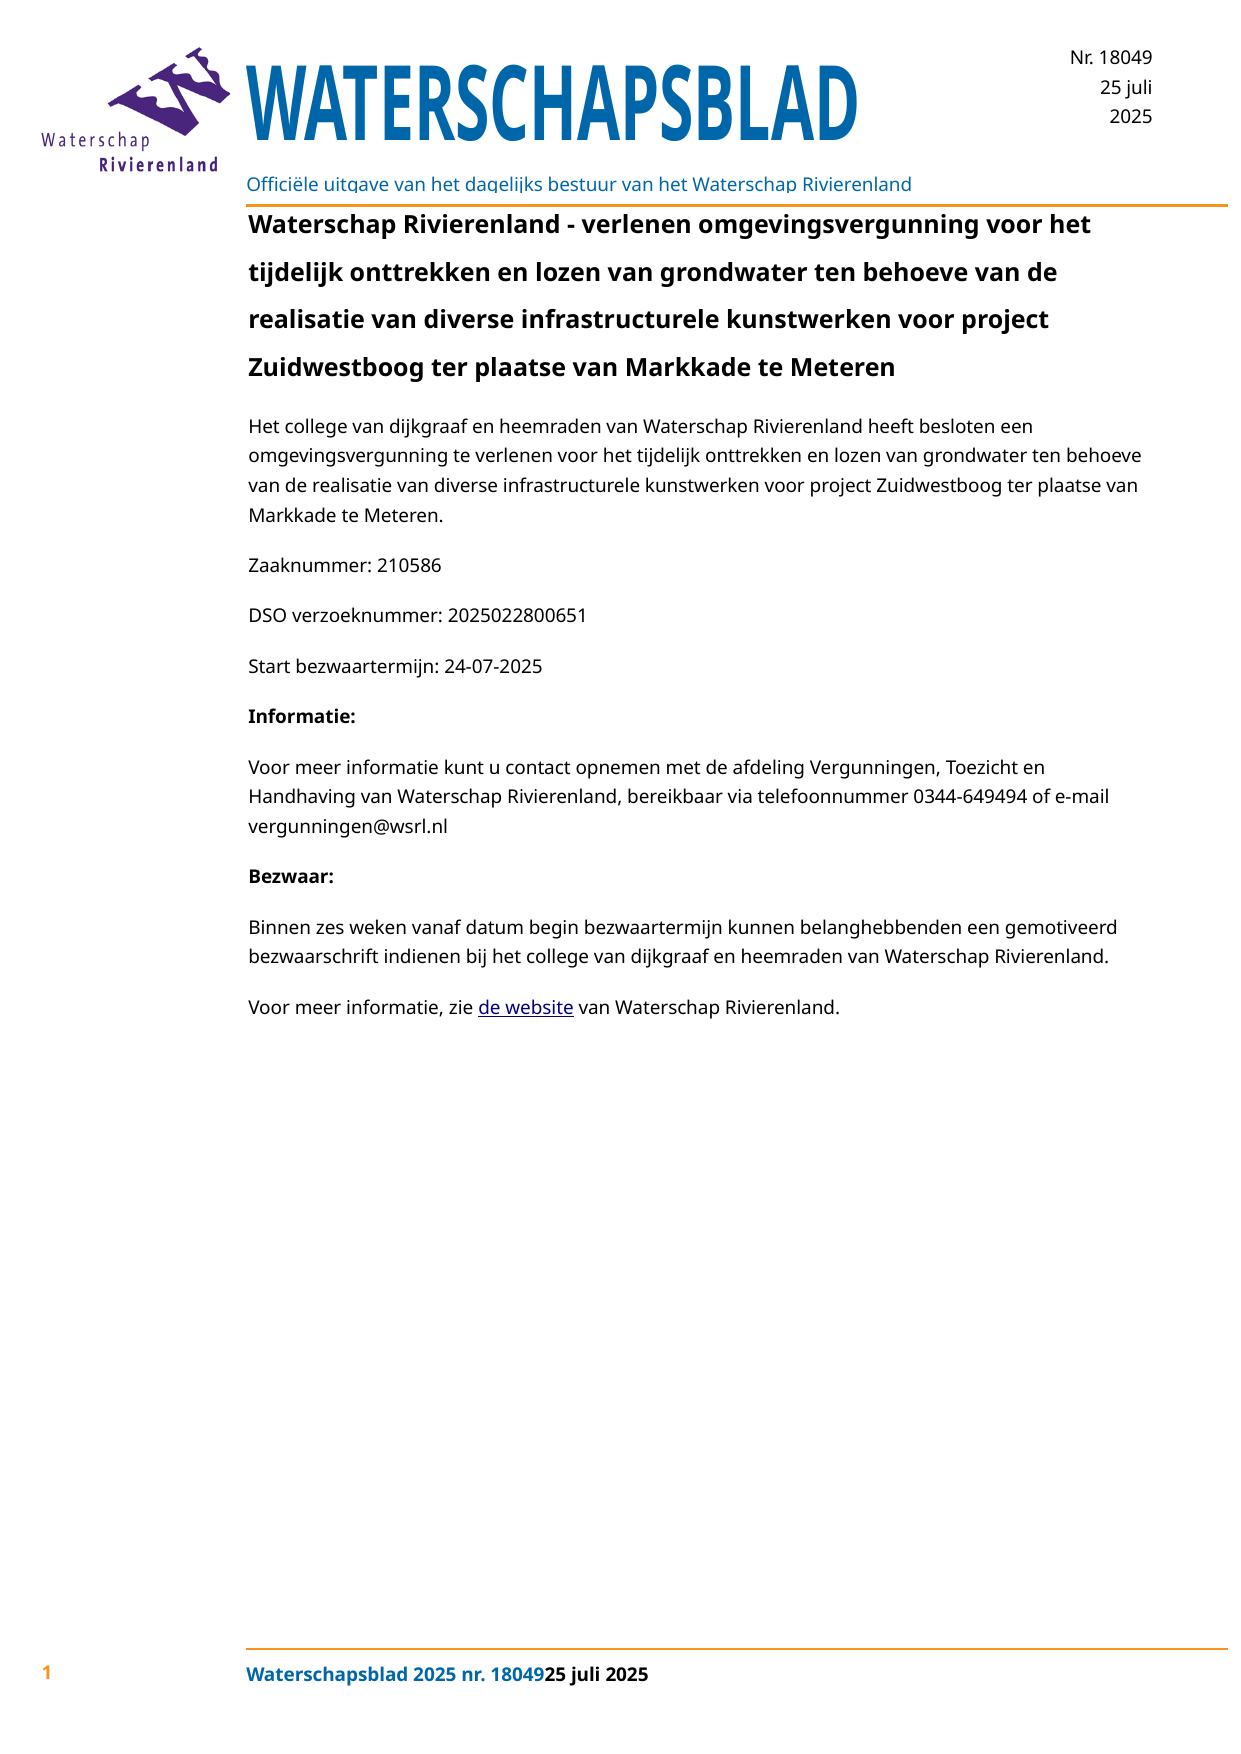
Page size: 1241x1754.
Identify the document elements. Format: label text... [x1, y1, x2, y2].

text Voor meer informatie kunt u contact opnemen met de afdeling Vergunningen, Toezicht en Handhaving van Waterschap Rivierenland, bereikbaar via telefoonnummer 0344-649494 of e-mail vergunningen@wsrl.nl [248, 754, 1152, 839]
picture [41, 47, 231, 172]
text Start bezwaartermijn: 24-07-2025 [248, 653, 1152, 679]
text Bezwaar: [248, 863, 1152, 889]
text Waterschap Rivierenland - verlenen omgevingsvergunning voor het tijdelijk onttrekken en lozen van grondwater ten behoeve van de realisatie van diverse infrastructurele kunstwerken voor project Zuidwestboog ter plaatse van Markkade te Meteren [248, 207, 1152, 384]
text Zaaknummer: 210586 [248, 552, 1152, 578]
text Informatie: [248, 703, 1152, 729]
text Binnen zes weken vanaf datum begin bezwaartermijn kunnen belanghebbenden een gemotiveerd bezwaarschrift indienen bij het college van dijkgraaf en heemraden van Waterschap Rivierenland. [248, 914, 1152, 969]
text Voor meer informatie, zie de website van Waterschap Rivierenland. [248, 994, 1152, 1020]
text Het college van dijkgraaf en heemraden van Waterschap Rivierenland heeft besloten een omgevingsvergunning te verlenen voor het tijdelijk onttrekken en lozen van grondwater ten behoeve van de realisatie van diverse infrastructurele kunstwerken voor project Zuidwestboog ter plaatse van Markkade te Meteren. [248, 413, 1152, 528]
text DSO verzoeknummer: 2025022800651 [248, 603, 1152, 628]
